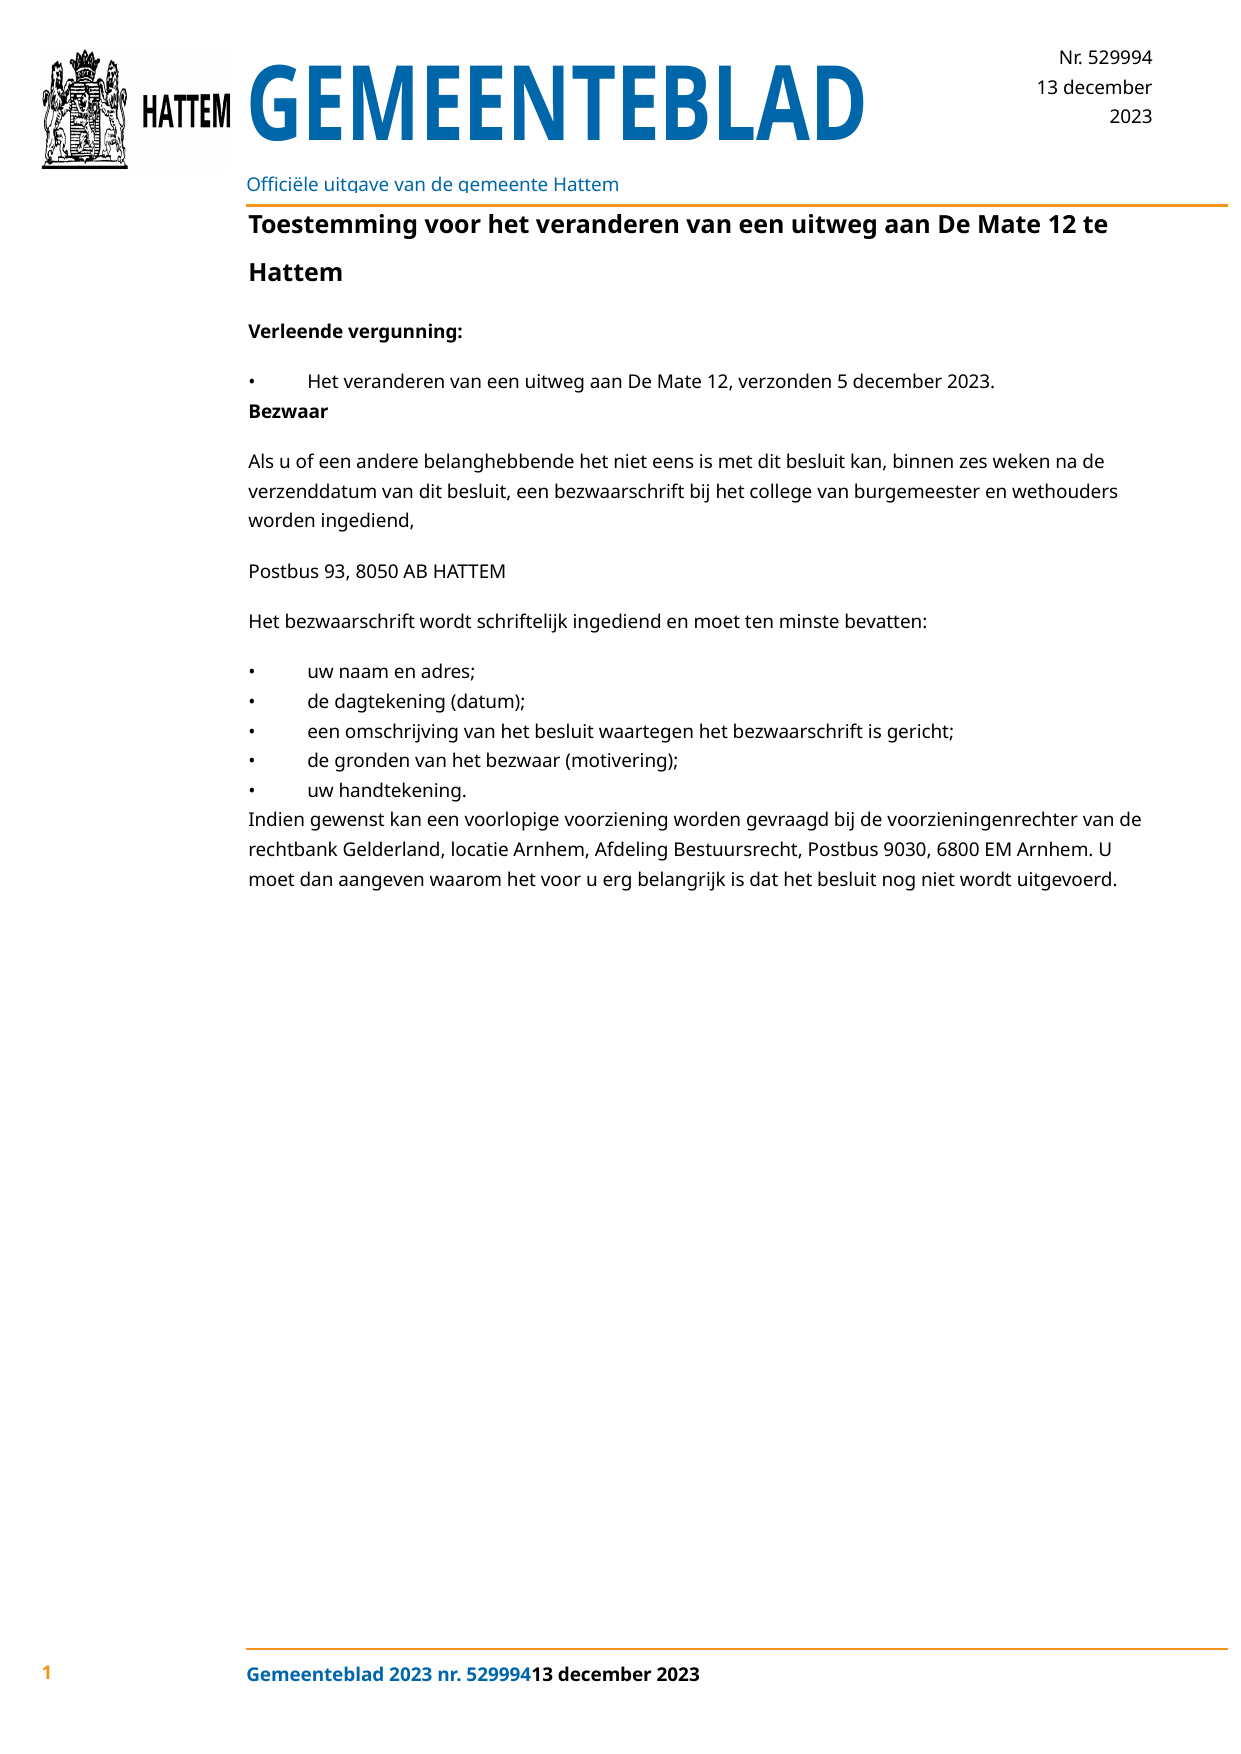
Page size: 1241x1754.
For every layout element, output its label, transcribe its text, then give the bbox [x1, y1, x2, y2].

picture [41, 47, 231, 172]
text Als u of een andere belanghebbende het niet eens is met dit besluit kan, binnen zes weken na de verzenddatum van dit besluit, een bezwaarschrift bij het college van burgemeester en wethouders worden ingediend, [248, 448, 1152, 533]
text Het bezwaarschrift wordt schriftelijk ingediend en moet ten minste bevatten: [248, 608, 1152, 634]
list een omschrijving van het besluit waartegen het bezwaarschrift is gericht; [248, 718, 1152, 744]
list uw naam en adres; [248, 659, 1152, 684]
text Verleende vergunning: [248, 318, 1152, 344]
text Toestemming voor het veranderen van een uitweg aan De Mate 12 te Hattem [248, 207, 1152, 288]
list de dagtekening (datum); [248, 688, 1152, 714]
list de gronden van het bezwaar (motivering); [248, 747, 1152, 773]
text Bezwaar [248, 398, 1152, 424]
text Postbus 93, 8050 AB HATTEM [248, 558, 1152, 584]
list Het veranderen van een uitweg aan De Mate 12, verzonden 5 december 2023. [248, 368, 1152, 394]
text Indien gewenst kan een voorlopige voorziening worden gevraagd bij de voorzieningenrechter van de rechtbank Gelderland, locatie Arnhem, Afdeling Bestuursrecht, Postbus 9030, 6800 EM Arnhem. U moet dan aangeven waarom het voor u erg belangrijk is dat het besluit nog niet wordt uitgevoerd. [248, 807, 1152, 892]
list uw handtekening. [248, 777, 1152, 803]
